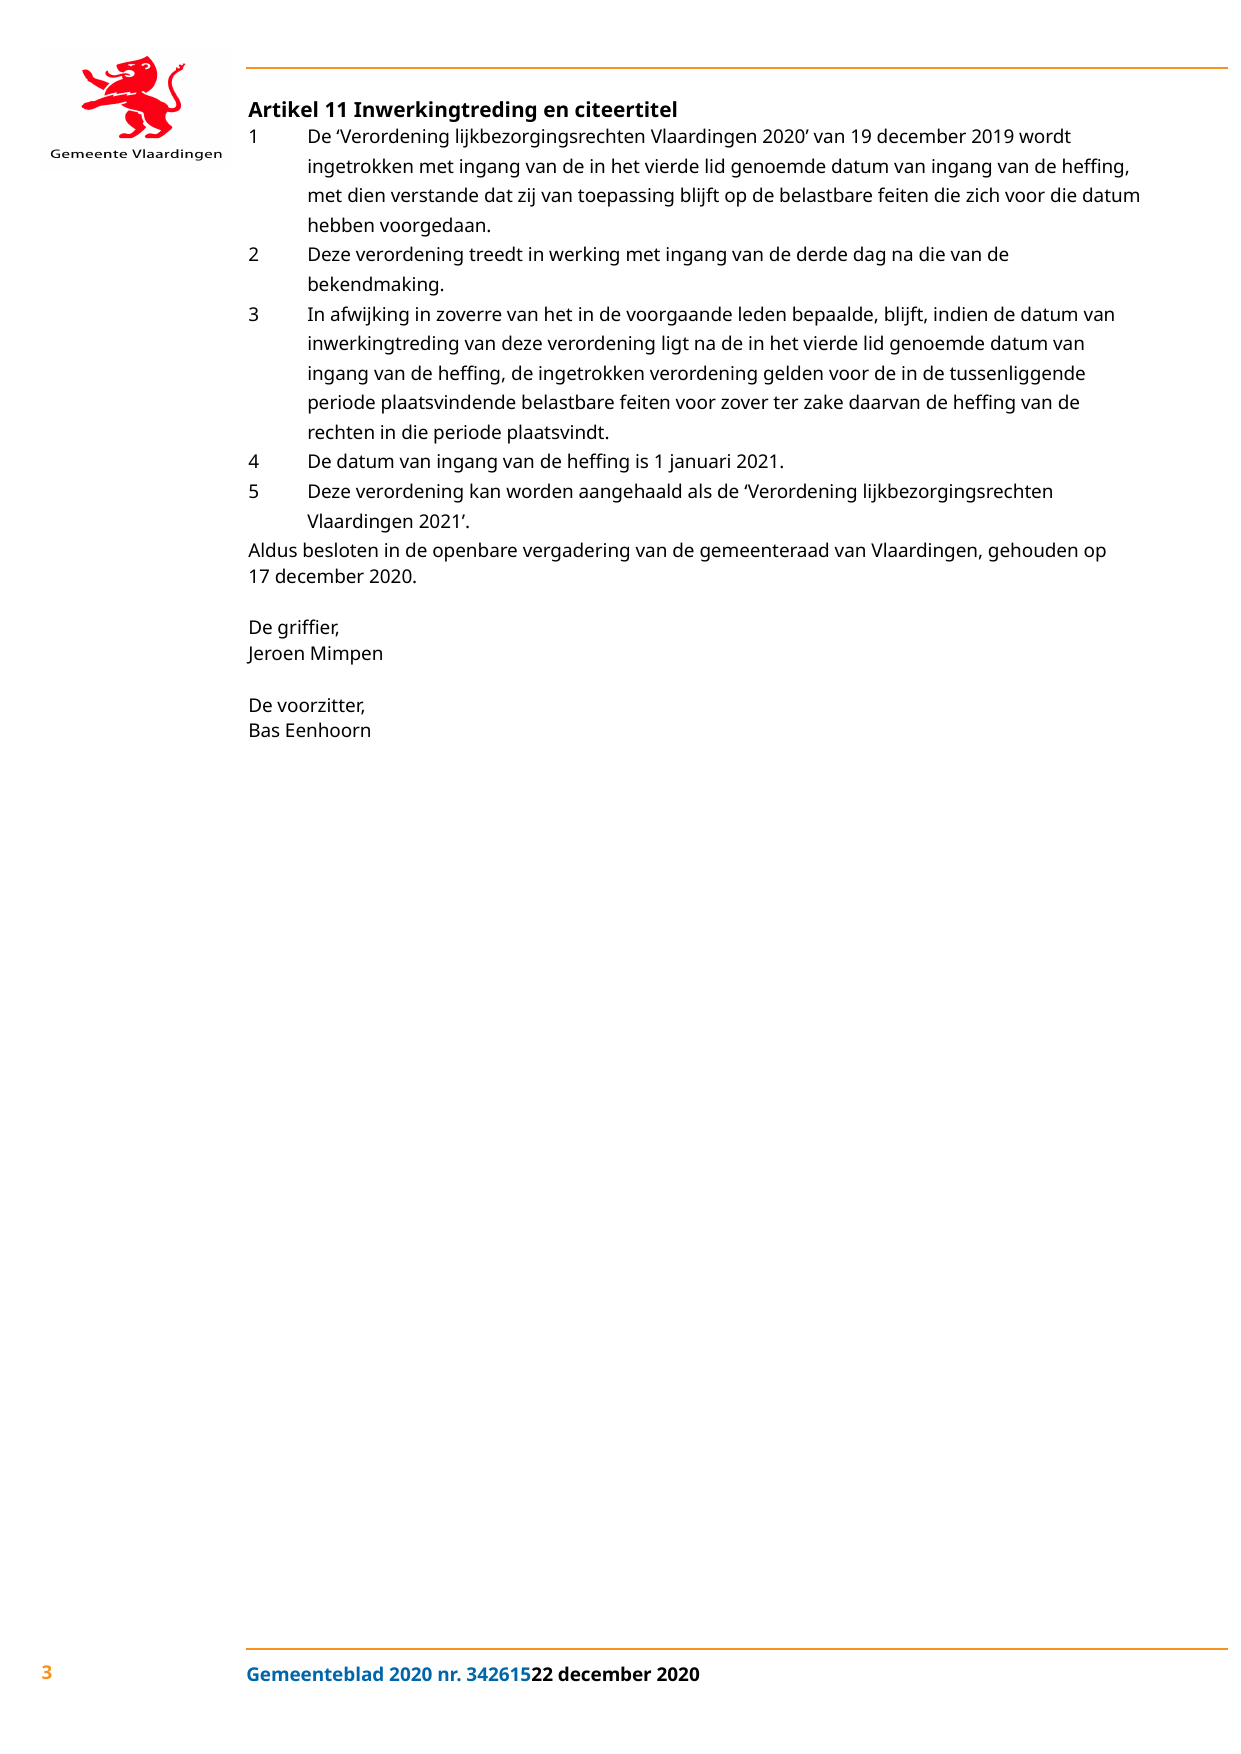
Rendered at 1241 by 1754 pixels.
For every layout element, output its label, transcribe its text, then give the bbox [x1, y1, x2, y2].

text Jeroen Mimpen [248, 640, 1152, 666]
text Artikel 11 Inwerkingtreding en citeertitel [248, 95, 1152, 123]
text Bas Eenhoorn [248, 717, 1152, 743]
picture [41, 47, 231, 172]
text De voorzitter, [248, 692, 1152, 717]
list In afwijking in zoverre van het in de voorgaande leden bepaalde, blijft, indien de datum van inwerkingtreding van deze verordening ligt na de in het vierde lid genoemde datum van ingang van de heffing, de ingetrokken verordening gelden voor de in de tussenliggende periode plaatsvindende belastbare feiten voor zover ter zake daarvan de heffing van de rechten in die periode plaatsvindt. [248, 301, 1152, 445]
list De ‘Verordening lijkbezorgingsrechten Vlaardingen 2020’ van 19 december 2019 wordt ingetrokken met ingang van de in het vierde lid genoemde datum van ingang van de heffing, met dien verstande dat zij van toepassing blijft op de belastbare feiten die zich voor die datum hebben voorgedaan. [248, 123, 1152, 238]
list Deze verordening kan worden aangehaald als de ‘Verordening lijkbezorgingsrechten Vlaardingen 2021’. [248, 478, 1152, 533]
text 17 december 2020. [248, 563, 1152, 589]
text Aldus besloten in de openbare vergadering van de gemeenteraad van Vlaardingen, gehouden op [248, 537, 1152, 563]
list De datum van ingang van de heffing is 1 januari 2021. [248, 449, 1152, 474]
list Deze verordening treedt in werking met ingang van de derde dag na die van de bekendmaking. [248, 242, 1152, 297]
text De griffier, [248, 614, 1152, 640]
